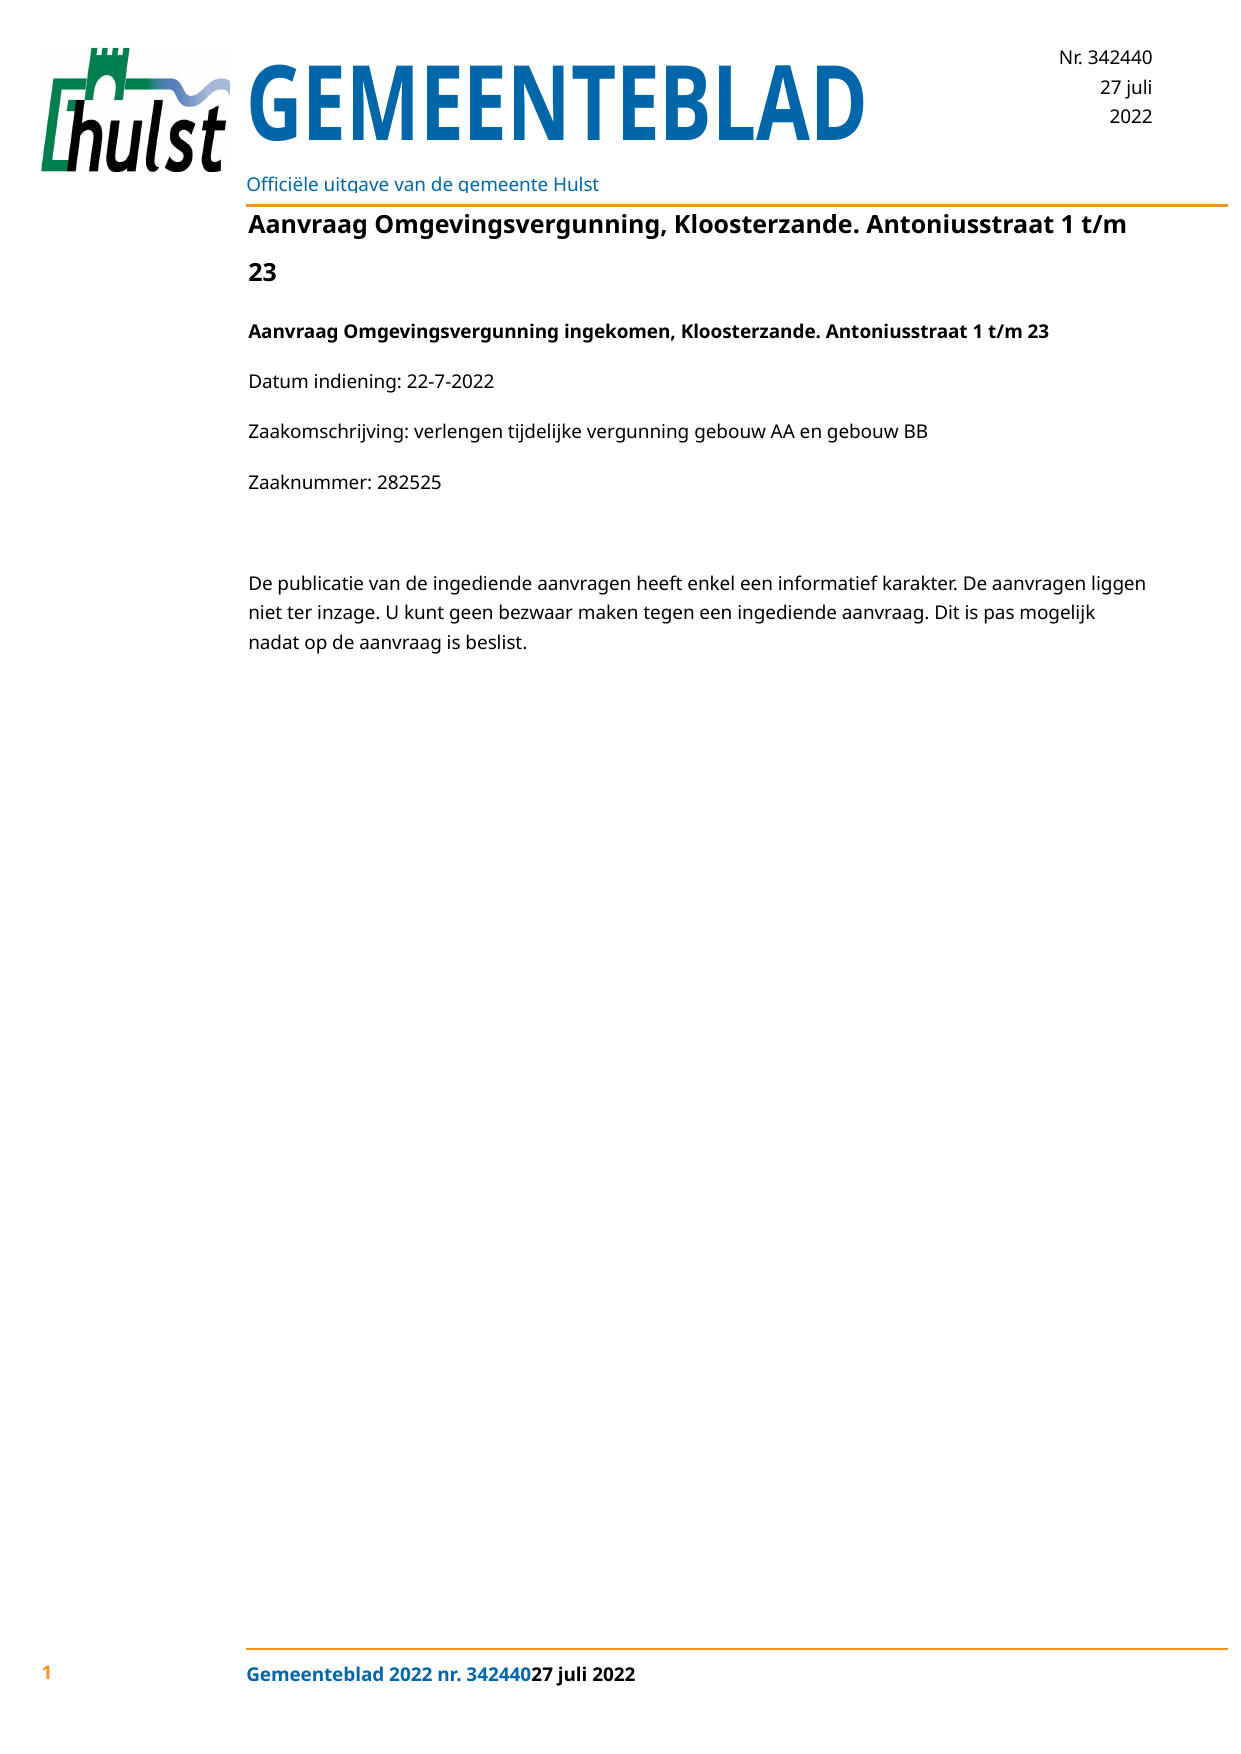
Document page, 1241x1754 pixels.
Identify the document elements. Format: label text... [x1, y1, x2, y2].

text Datum indiening: 22-7-2022 [248, 368, 1152, 394]
text Aanvraag Omgevingsvergunning ingekomen, Kloosterzande. Antoniusstraat 1 t/m 23 [248, 318, 1152, 344]
text Zaaknummer: 282525 [248, 469, 1152, 495]
text Aanvraag Omgevingsvergunning, Kloosterzande. Antoniusstraat 1 t/m 23 [248, 207, 1152, 288]
text Zaakomschrijving: verlengen tijdelijke vergunning gebouw AA en gebouw BB [248, 419, 1152, 444]
picture [41, 47, 231, 172]
text De publicatie van de ingediende aanvragen heeft enkel een informatief karakter. De aanvragen liggen niet ter inzage. U kunt geen bezwaar maken tegen een ingediende aanvraag. Dit is pas mogelijk nadat op de aanvraag is beslist. [248, 570, 1152, 655]
